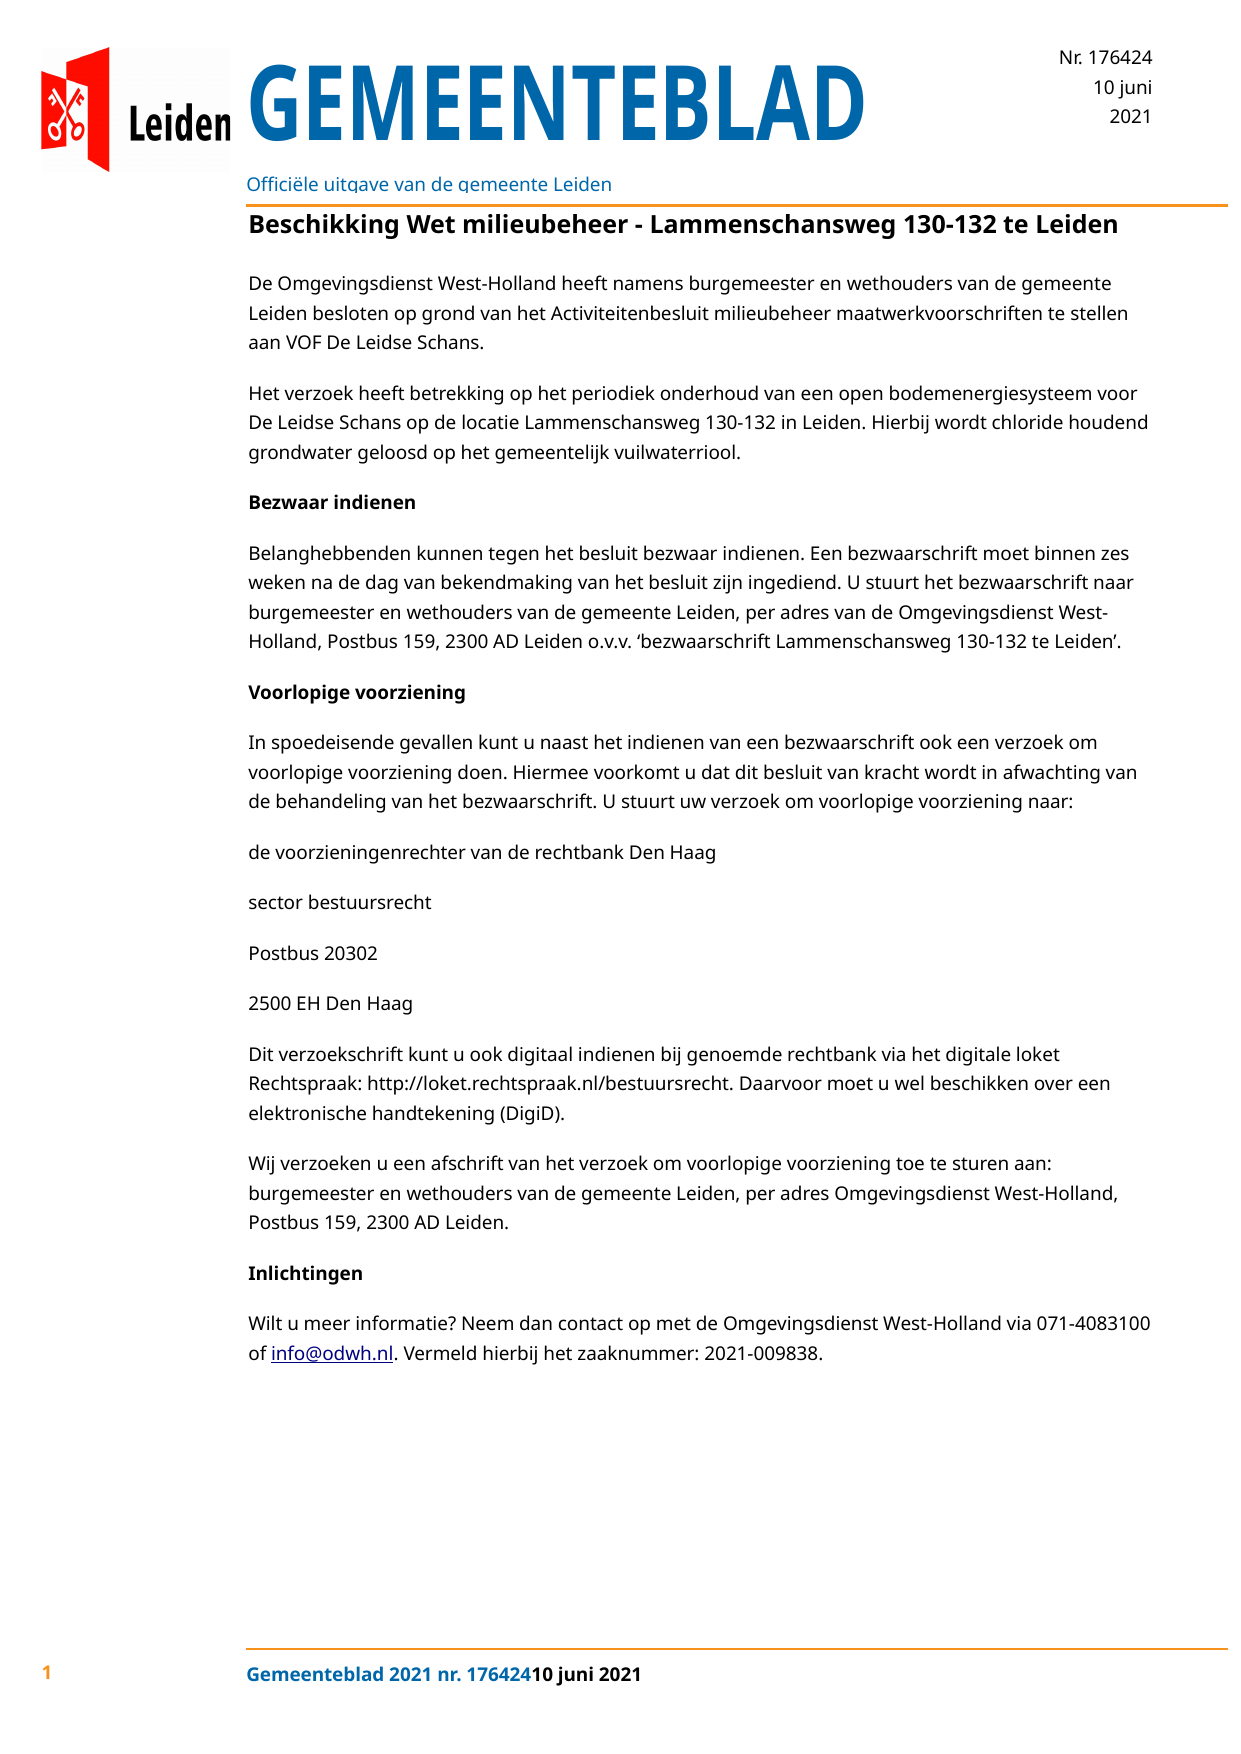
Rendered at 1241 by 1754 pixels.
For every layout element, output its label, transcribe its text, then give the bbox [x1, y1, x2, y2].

text De Omgevingsdienst West-Holland heeft namens burgemeester en wethouders van de gemeente Leiden besloten op grond van het Activiteitenbesluit milieubeheer maatwerkvoorschriften te stellen aan VOF De Leidse Schans. [248, 270, 1152, 355]
text sector bestuursrecht [248, 889, 1152, 915]
text Dit verzoekschrift kunt u ook digitaal indienen bij genoemde rechtbank via het digitale loket Rechtspraak: http://loket.rechtspraak.nl/bestuursrecht. Daarvoor moet u wel beschikken over een elektronische handtekening (DigiD). [248, 1041, 1152, 1126]
text Postbus 20302 [248, 940, 1152, 966]
picture [41, 47, 231, 172]
text Belanghebbenden kunnen tegen het besluit bezwaar indienen. Een bezwaarschrift moet binnen zes weken na de dag van bekendmaking van het besluit zijn ingediend. U stuurt het bezwaarschrift naar burgemeester en wethouders van de gemeente Leiden, per adres van de Omgevingsdienst West-Holland, Postbus 159, 2300 AD Leiden o.v.v. ‘bezwaarschrift Lammenschansweg 130-132 te Leiden’. [248, 540, 1152, 654]
text Inlichtingen [248, 1260, 1152, 1286]
text 2500 EH Den Haag [248, 990, 1152, 1016]
text Bezwaar indienen [248, 489, 1152, 515]
text de voorzieningenrechter van de rechtbank Den Haag [248, 839, 1152, 865]
text Voorlopige voorziening [248, 679, 1152, 705]
text Wij verzoeken u een afschrift van het verzoek om voorlopige voorziening toe te sturen aan: burgemeester en wethouders van de gemeente Leiden, per adres Omgevingsdienst West-Holland, Postbus 159, 2300 AD Leiden. [248, 1150, 1152, 1235]
text Wilt u meer informatie? Neem dan contact op met de Omgevingsdienst West-Holland via 071-4083100 of info@odwh.nl. Vermeld hierbij het zaaknummer: 2021-009838. [248, 1310, 1152, 1366]
text In spoedeisende gevallen kunt u naast het indienen van een bezwaarschrift ook een verzoek om voorlopige voorziening doen. Hiermee voorkomt u dat dit besluit van kracht wordt in afwachting van de behandeling van het bezwaarschrift. U stuurt uw verzoek om voorlopige voorziening naar: [248, 729, 1152, 814]
text Het verzoek heeft betrekking op het periodiek onderhoud van een open bodemenergiesysteem voor De Leidse Schans op de locatie Lammenschansweg 130-132 in Leiden. Hierbij wordt chloride houdend grondwater geloosd op het gemeentelijk vuilwaterriool. [248, 380, 1152, 465]
text Beschikking Wet milieubeheer - Lammenschansweg 130-132 te Leiden [248, 207, 1152, 241]
